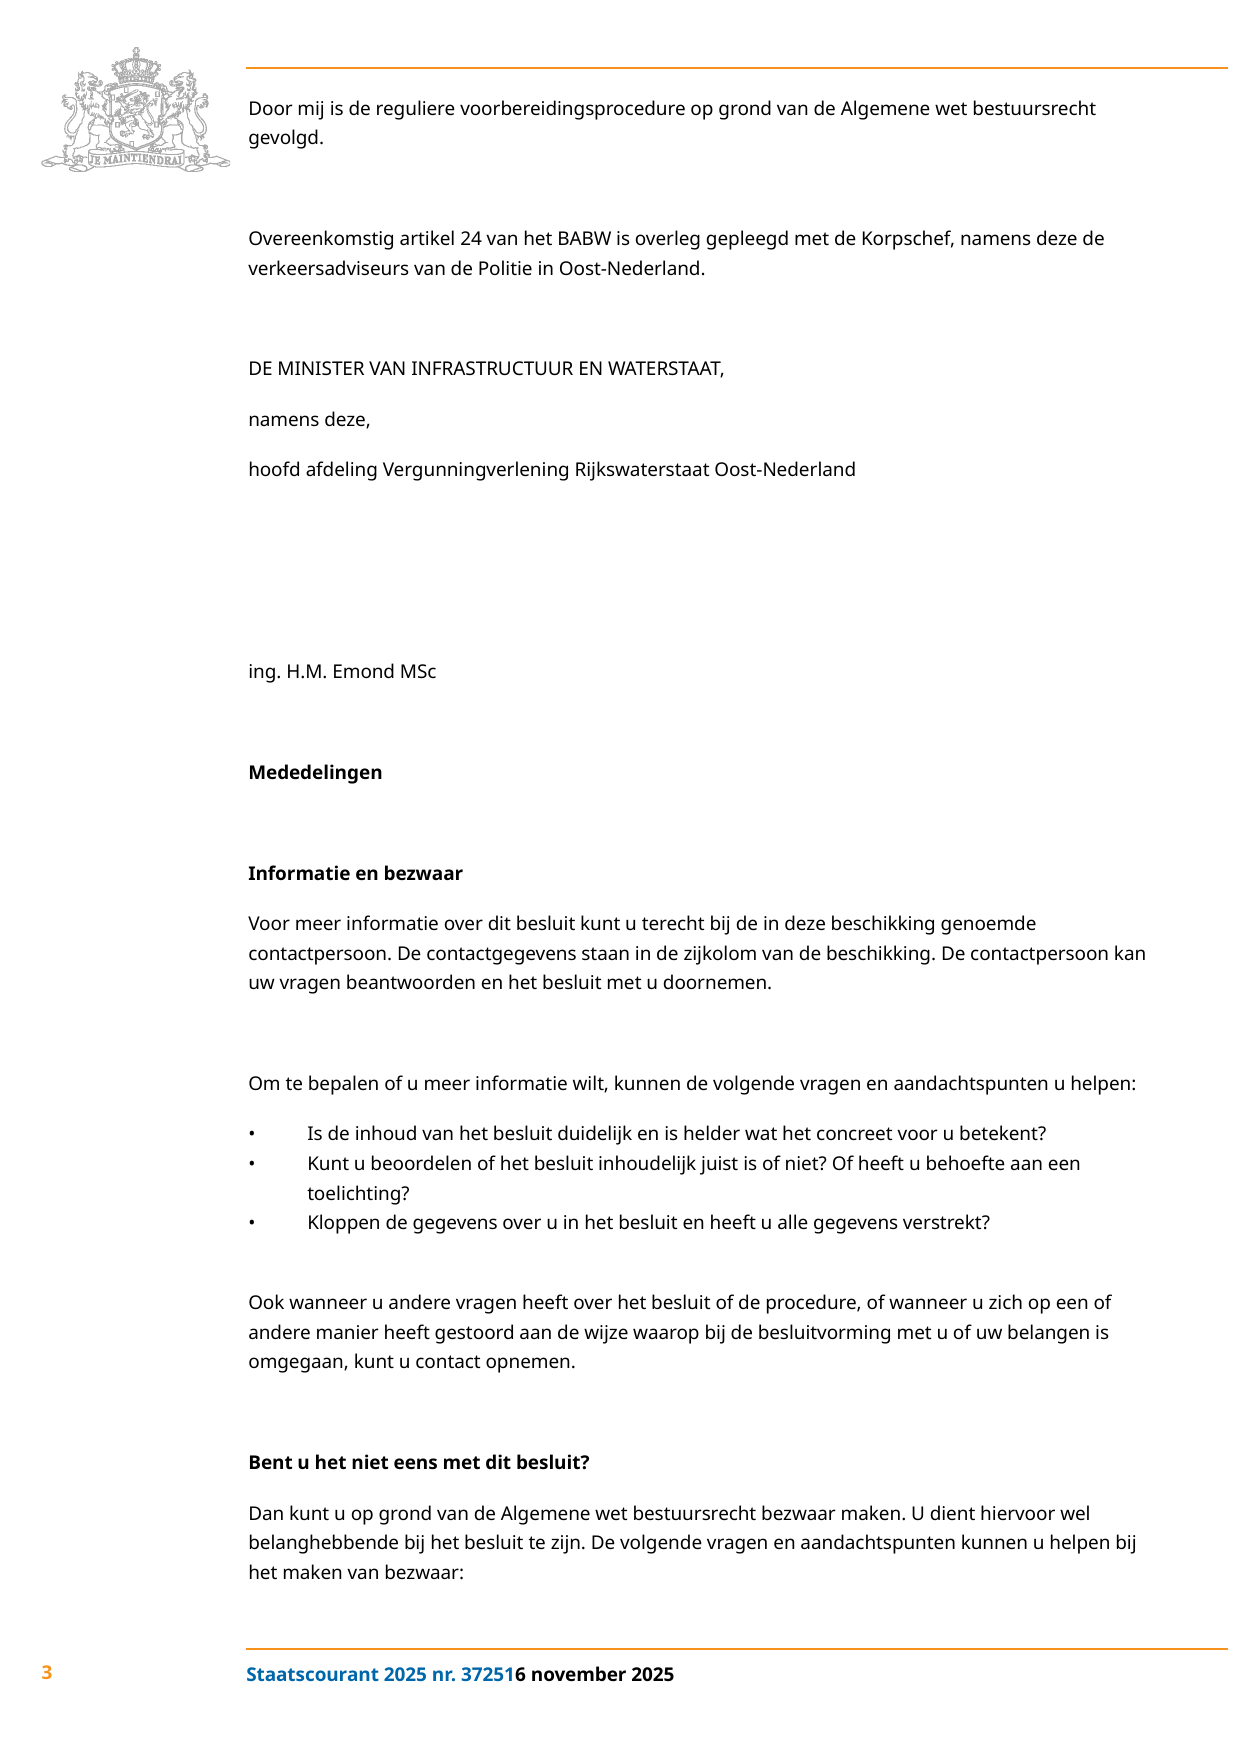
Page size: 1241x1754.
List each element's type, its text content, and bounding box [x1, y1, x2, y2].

text Bent u het niet eens met dit besluit? [248, 1449, 1152, 1475]
list Is de inhoud van het besluit duidelijk en is helder wat het concreet voor u betekent? [248, 1121, 1152, 1146]
text ing. H.M. Emond MSc [248, 658, 1152, 684]
text Ook wanneer u andere vragen heeft over het besluit of de procedure, of wanneer u zich op een of andere manier heeft gestoord aan de wijze waarop bij de besluitvorming met u of uw belangen is omgegaan, kunt u contact opnemen. [248, 1289, 1152, 1374]
picture [41, 47, 231, 172]
text namens deze, [248, 406, 1152, 432]
list Kloppen de gegevens over u in het besluit en heeft u alle gegevens verstrekt? [248, 1209, 1152, 1235]
text Dan kunt u op grond van de Algemene wet bestuursrecht bezwaar maken. U dient hiervoor wel belanghebbende bij het besluit te zijn. De volgende vragen en aandachtspunten kunnen u helpen bij het maken van bezwaar: [248, 1500, 1152, 1585]
text hoofd afdeling Vergunningverlening Rijkswaterstaat Oost-Nederland [248, 456, 1152, 482]
text Mededelingen [248, 759, 1152, 785]
list Kunt u beoordelen of het besluit inhoudelijk juist is of niet? Of heeft u behoefte aan een toelichting? [248, 1150, 1152, 1206]
text Door mij is de reguliere voorbereidingsprocedure op grond van de Algemene wet bestuursrecht gevolgd. [248, 95, 1152, 150]
text DE MINISTER VAN INFRASTRUCTUUR EN WATERSTAAT, [248, 356, 1152, 381]
text Om te bepalen of u meer informatie wilt, kunnen de volgende vragen en aandachtspunten u helpen: [248, 1070, 1152, 1096]
text Informatie en bezwaar [248, 860, 1152, 886]
text Overeenkomstig artikel 24 van het BABW is overleg gepleegd met de Korpschef, namens deze de verkeersadviseurs van de Politie in Oost-Nederland. [248, 225, 1152, 281]
text Voor meer informatie over dit besluit kunt u terecht bij de in deze beschikking genoemde contactpersoon. De contactgegevens staan in de zijkolom van de beschikking. De contactpersoon kan uw vragen beantwoorden en het besluit met u doornemen. [248, 910, 1152, 995]
